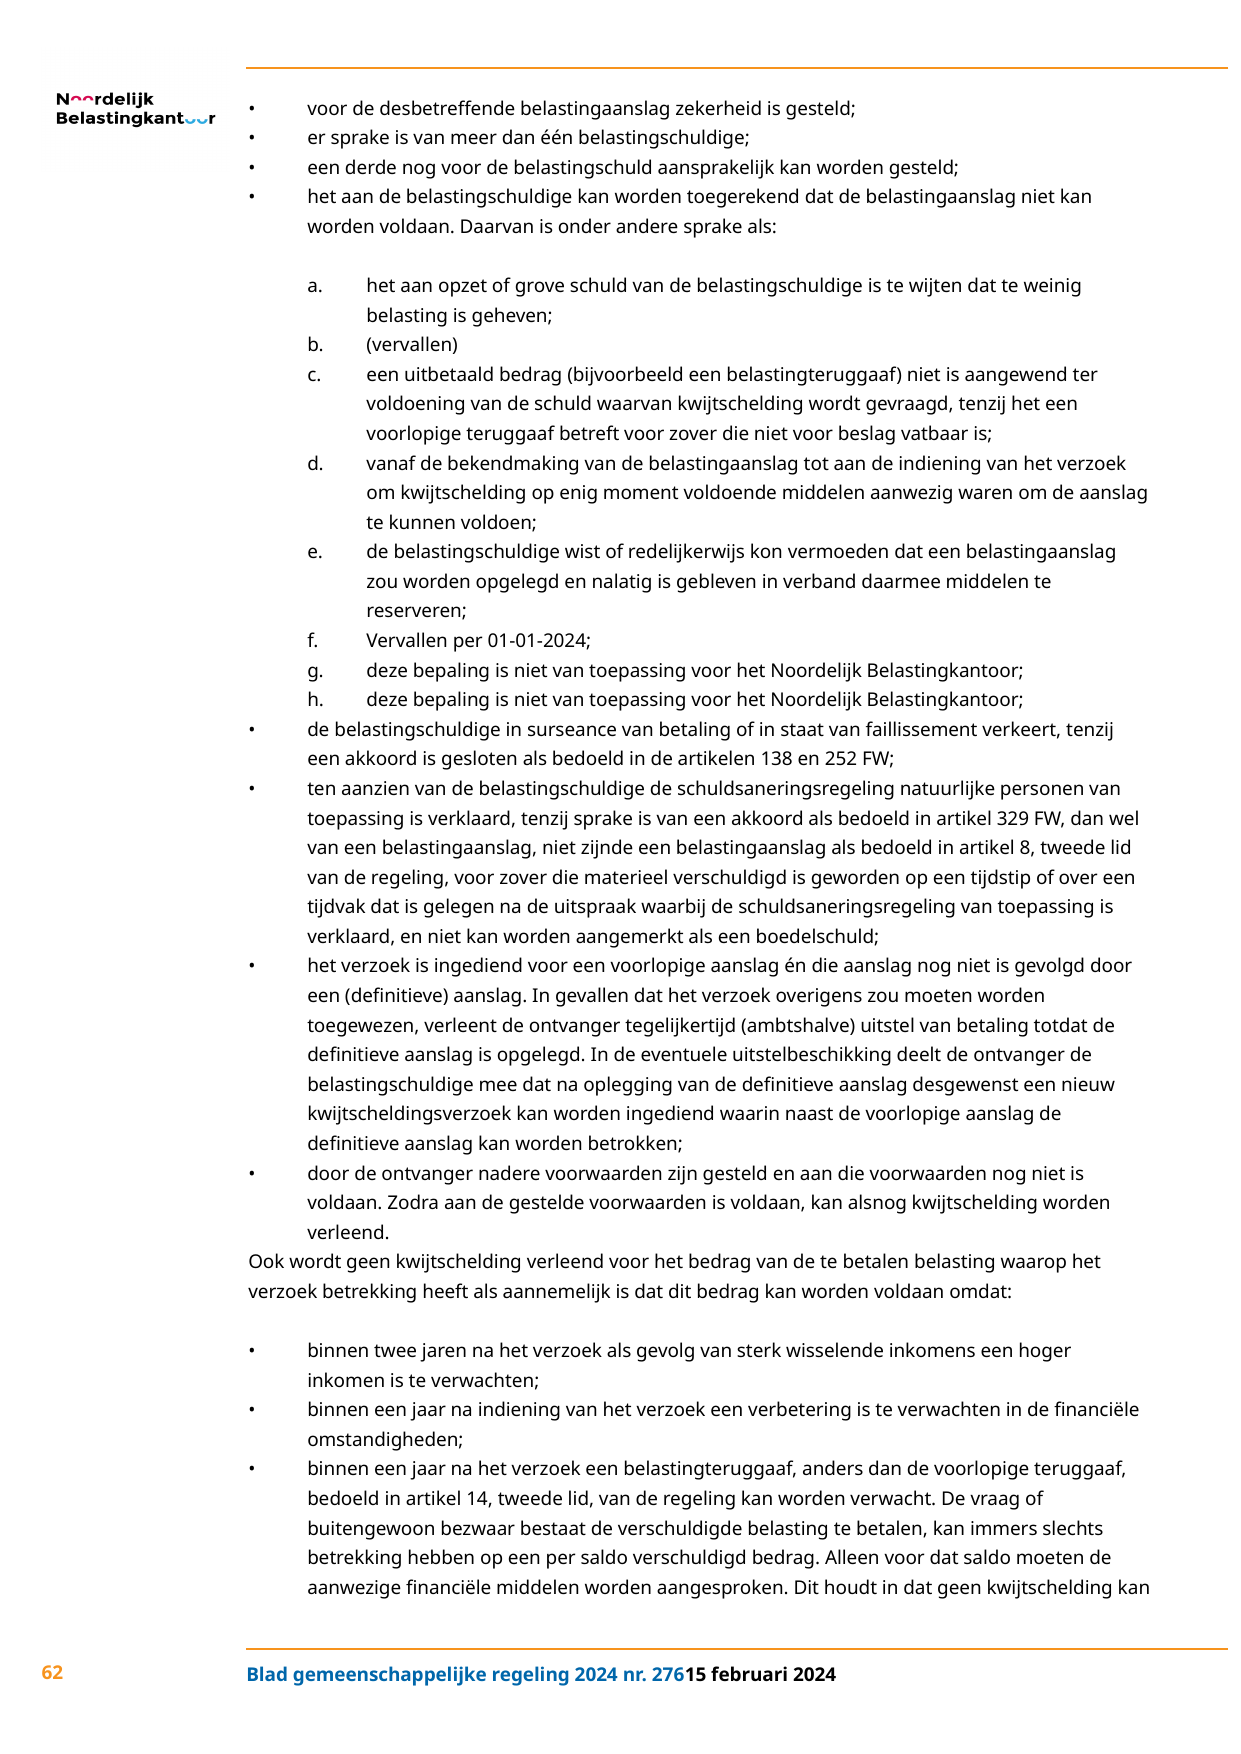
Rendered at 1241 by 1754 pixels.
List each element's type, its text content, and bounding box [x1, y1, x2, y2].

list deze bepaling is niet van toepassing voor het Noordelijk Belastingkantoor; [307, 657, 1152, 683]
list door de ontvanger nadere voorwaarden zijn gesteld en aan die voorwaarden nog niet is voldaan. Zodra aan de gestelde voorwaarden is voldaan, kan alsnog kwijtschelding worden verleend. [248, 1160, 1152, 1245]
list binnen een jaar na indiening van het verzoek een verbetering is te verwachten in de financiële omstandigheden; [248, 1396, 1152, 1452]
list de belastingschuldige in surseance van betaling of in staat van faillissement verkeert, tenzij een akkoord is gesloten als bedoeld in de artikelen 138 en 252 FW; [248, 716, 1152, 771]
list een derde nog voor de belastingschuld aansprakelijk kan worden gesteld; [248, 154, 1152, 180]
list vanaf de bekendmaking van de belastingaanslag tot aan de indiening van het verzoek om kwijtschelding op enig moment voldoende middelen aanwezig waren om de aanslag te kunnen voldoen; [307, 450, 1152, 535]
list het verzoek is ingediend voor een voorlopige aanslag én die aanslag nog niet is gevolgd door een (definitieve) aanslag. In gevallen dat het verzoek overigens zou moeten worden toegewezen, verleent de ontvanger tegelijkertijd (ambtshalve) uitstel van betaling totdat de definitieve aanslag is opgelegd. In de eventuele uitstelbeschikking deelt de ontvanger de belastingschuldige mee dat na oplegging van de definitieve aanslag desgewenst een nieuw kwijtscheldingsverzoek kan worden ingediend waarin naast de voorlopige aanslag de definitieve aanslag kan worden betrokken; [248, 953, 1152, 1156]
list binnen een jaar na het verzoek een belastingteruggaaf, anders dan de voorlopige teruggaaf, bedoeld in artikel 14, tweede lid, van de regeling kan worden verwacht. De vraag of buitengewoon bezwaar bestaat de verschuldigde belasting te betalen, kan immers slechts betrekking hebben op een per saldo verschuldigd bedrag. Alleen voor dat saldo moeten de aanwezige financiële middelen worden aangesproken. Dit houdt in dat geen kwijtschelding kan [248, 1456, 1152, 1600]
list een uitbetaald bedrag (bijvoorbeeld een belastingteruggaaf) niet is aangewend ter voldoening van de schuld waarvan kwijtschelding wordt gevraagd, tenzij het een voorlopige teruggaaf betreft voor zover die niet voor beslag vatbaar is; [307, 361, 1152, 446]
list deze bepaling is niet van toepassing voor het Noordelijk Belastingkantoor; [307, 686, 1152, 712]
text Ook wordt geen kwijtschelding verleend voor het bedrag van de te betalen belasting waarop het verzoek betrekking heeft als aannemelijk is dat dit bedrag kan worden voldaan omdat: [248, 1248, 1152, 1304]
picture [41, 47, 231, 172]
list binnen twee jaren na het verzoek als gevolg van sterk wisselende inkomens een hoger inkomen is te verwachten; [248, 1337, 1152, 1393]
list voor de desbetreffende belastingaanslag zekerheid is gesteld; [248, 95, 1152, 121]
list Vervallen per 01-01-2024; [307, 627, 1152, 653]
list de belastingschuldige wist of redelijkerwijs kon vermoeden dat een belastingaanslag zou worden opgelegd en nalatig is gebleven in verband daarmee middelen te reserveren; [307, 538, 1152, 623]
list ten aanzien van de belastingschuldige de schuldsaneringsregeling natuurlijke personen van toepassing is verklaard, tenzij sprake is van een akkoord als bedoeld in artikel 329 FW, dan wel van een belastingaanslag, niet zijnde een belastingaanslag als bedoeld in artikel 8, tweede lid van de regeling, voor zover die materieel verschuldigd is geworden op een tijdstip of over een tijdvak dat is gelegen na de uitspraak waarbij de schuldsaneringsregeling van toepassing is verklaard, en niet kan worden aangemerkt als een boedelschuld; [248, 775, 1152, 949]
list er sprake is van meer dan één belastingschuldige; [248, 124, 1152, 150]
list (vervallen) [307, 331, 1152, 357]
list het aan de belastingschuldige kan worden toegerekend dat de belastingaanslag niet kan worden voldaan. Daarvan is onder andere sprake als: [248, 183, 1152, 239]
list het aan opzet of grove schuld van de belastingschuldige is te wijten dat te weinig belasting is geheven; [307, 272, 1152, 328]
